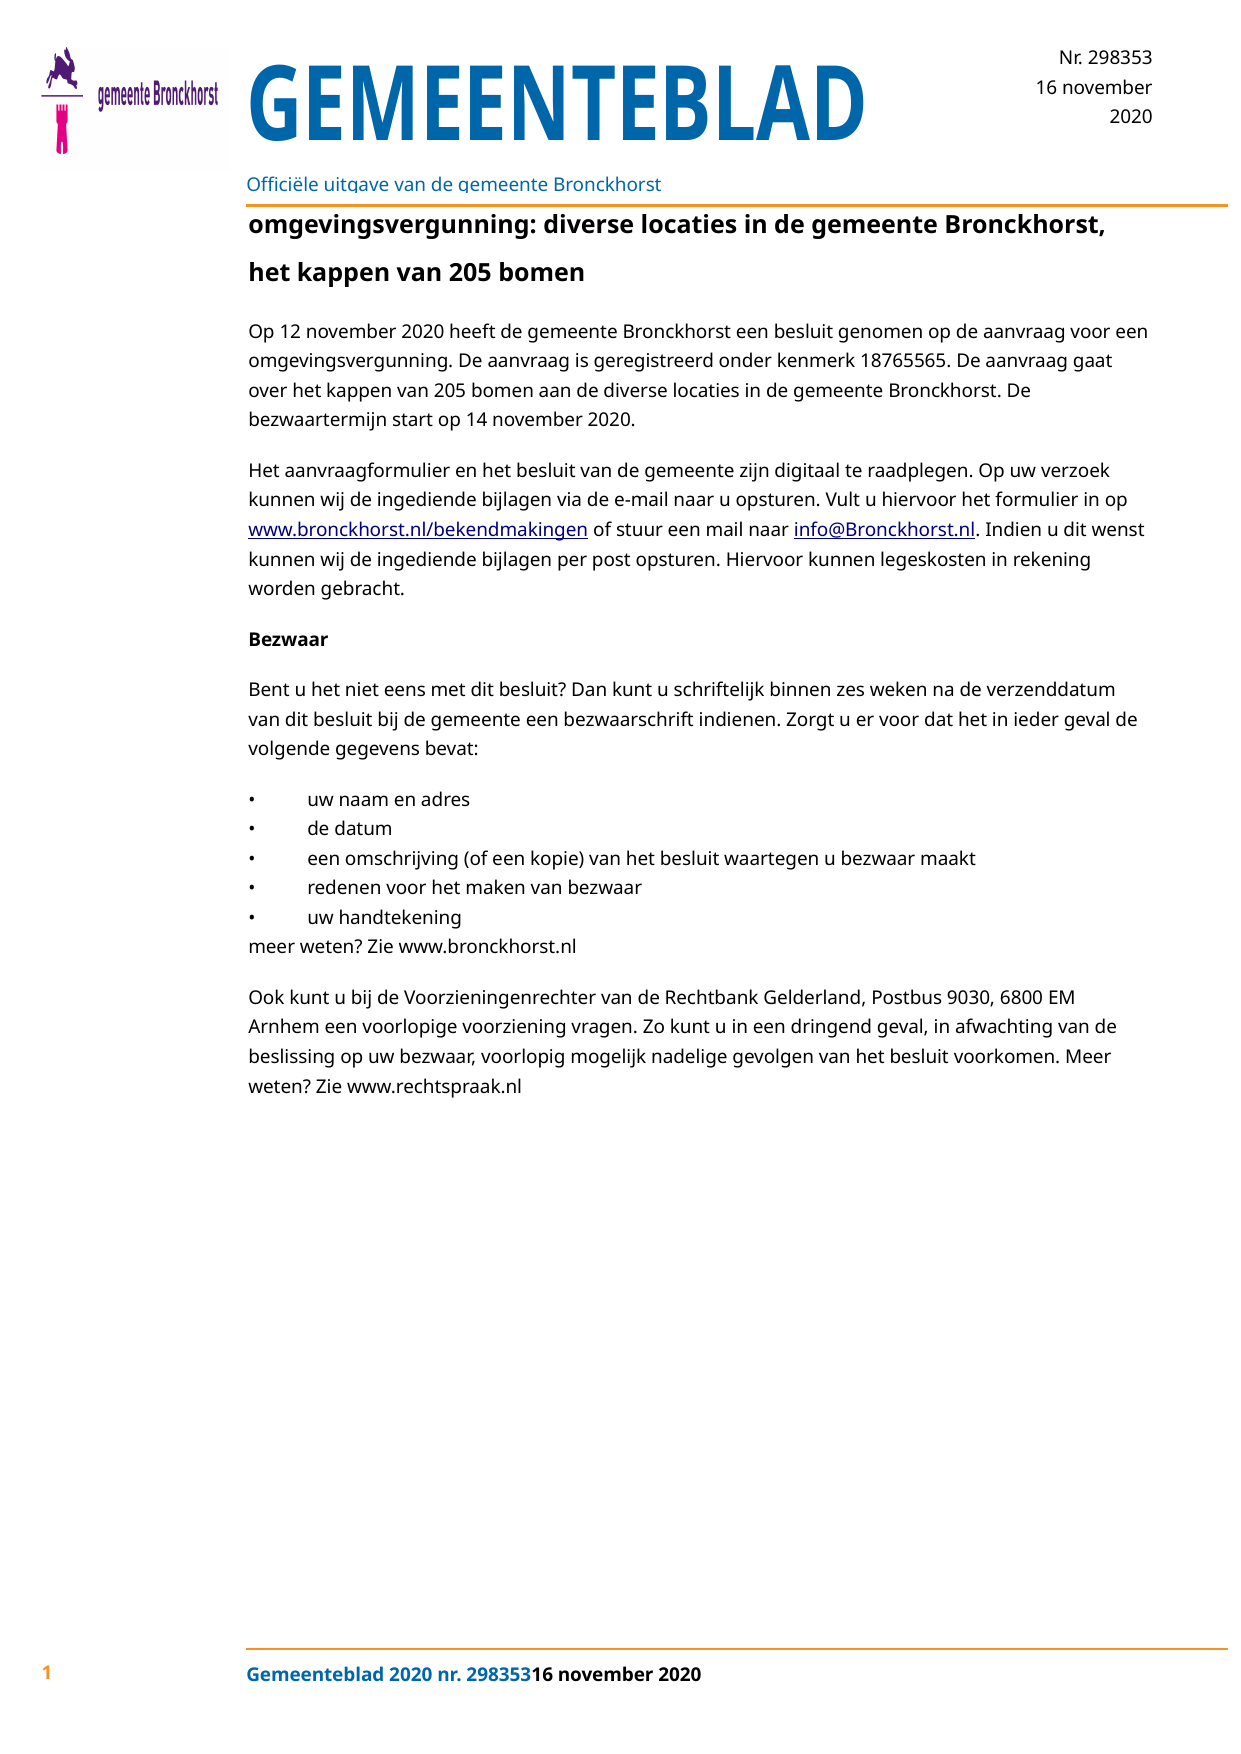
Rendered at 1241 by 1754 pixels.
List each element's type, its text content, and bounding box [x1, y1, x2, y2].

text omgevingsvergunning: diverse locaties in de gemeente Bronckhorst, het kappen van 205 bomen [248, 207, 1152, 288]
list een omschrijving (of een kopie) van het besluit waartegen u bezwaar maakt [248, 845, 1152, 871]
text meer weten? Zie www.bronckhorst.nl [248, 934, 1152, 959]
text Bent u het niet eens met dit besluit? Dan kunt u schriftelijk binnen zes weken na de verzenddatum van dit besluit bij de gemeente een bezwaarschrift indienen. Zorgt u er voor dat het in ieder geval de volgende gegevens bevat: [248, 676, 1152, 761]
list uw naam en adres [248, 786, 1152, 812]
text Ook kunt u bij de Voorzieningenrechter van de Rechtbank Gelderland, Postbus 9030, 6800 EM Arnhem een voorlopige voorziening vragen. Zo kunt u in een dringend geval, in afwachting van de beslissing op uw bezwaar, voorlopig mogelijk nadelige gevolgen van het besluit voorkomen. Meer weten? Zie www.rechtspraak.nl [248, 984, 1152, 1099]
list de datum [248, 815, 1152, 841]
picture [41, 47, 231, 172]
text Bezwaar [248, 626, 1152, 652]
list redenen voor het maken van bezwaar [248, 874, 1152, 900]
text Op 12 november 2020 heeft de gemeente Bronckhorst een besluit genomen op de aanvraag voor een omgevingsvergunning. De aanvraag is geregistreerd onder kenmerk 18765565. De aanvraag gaat over het kappen van 205 bomen aan de diverse locaties in de gemeente Bronckhorst. De bezwaartermijn start op 14 november 2020. [248, 318, 1152, 432]
list uw handtekening [248, 904, 1152, 930]
text Het aanvraagformulier en het besluit van de gemeente zijn digitaal te raadplegen. Op uw verzoek kunnen wij de ingediende bijlagen via de e-mail naar u opsturen. Vult u hiervoor het formulier in op www.bronckhorst.nl/bekendmakingen of stuur een mail naar info@Bronckhorst.nl. Indien u dit wenst kunnen wij de ingediende bijlagen per post opsturen. Hiervoor kunnen legeskosten in rekening worden gebracht. [248, 457, 1152, 601]
